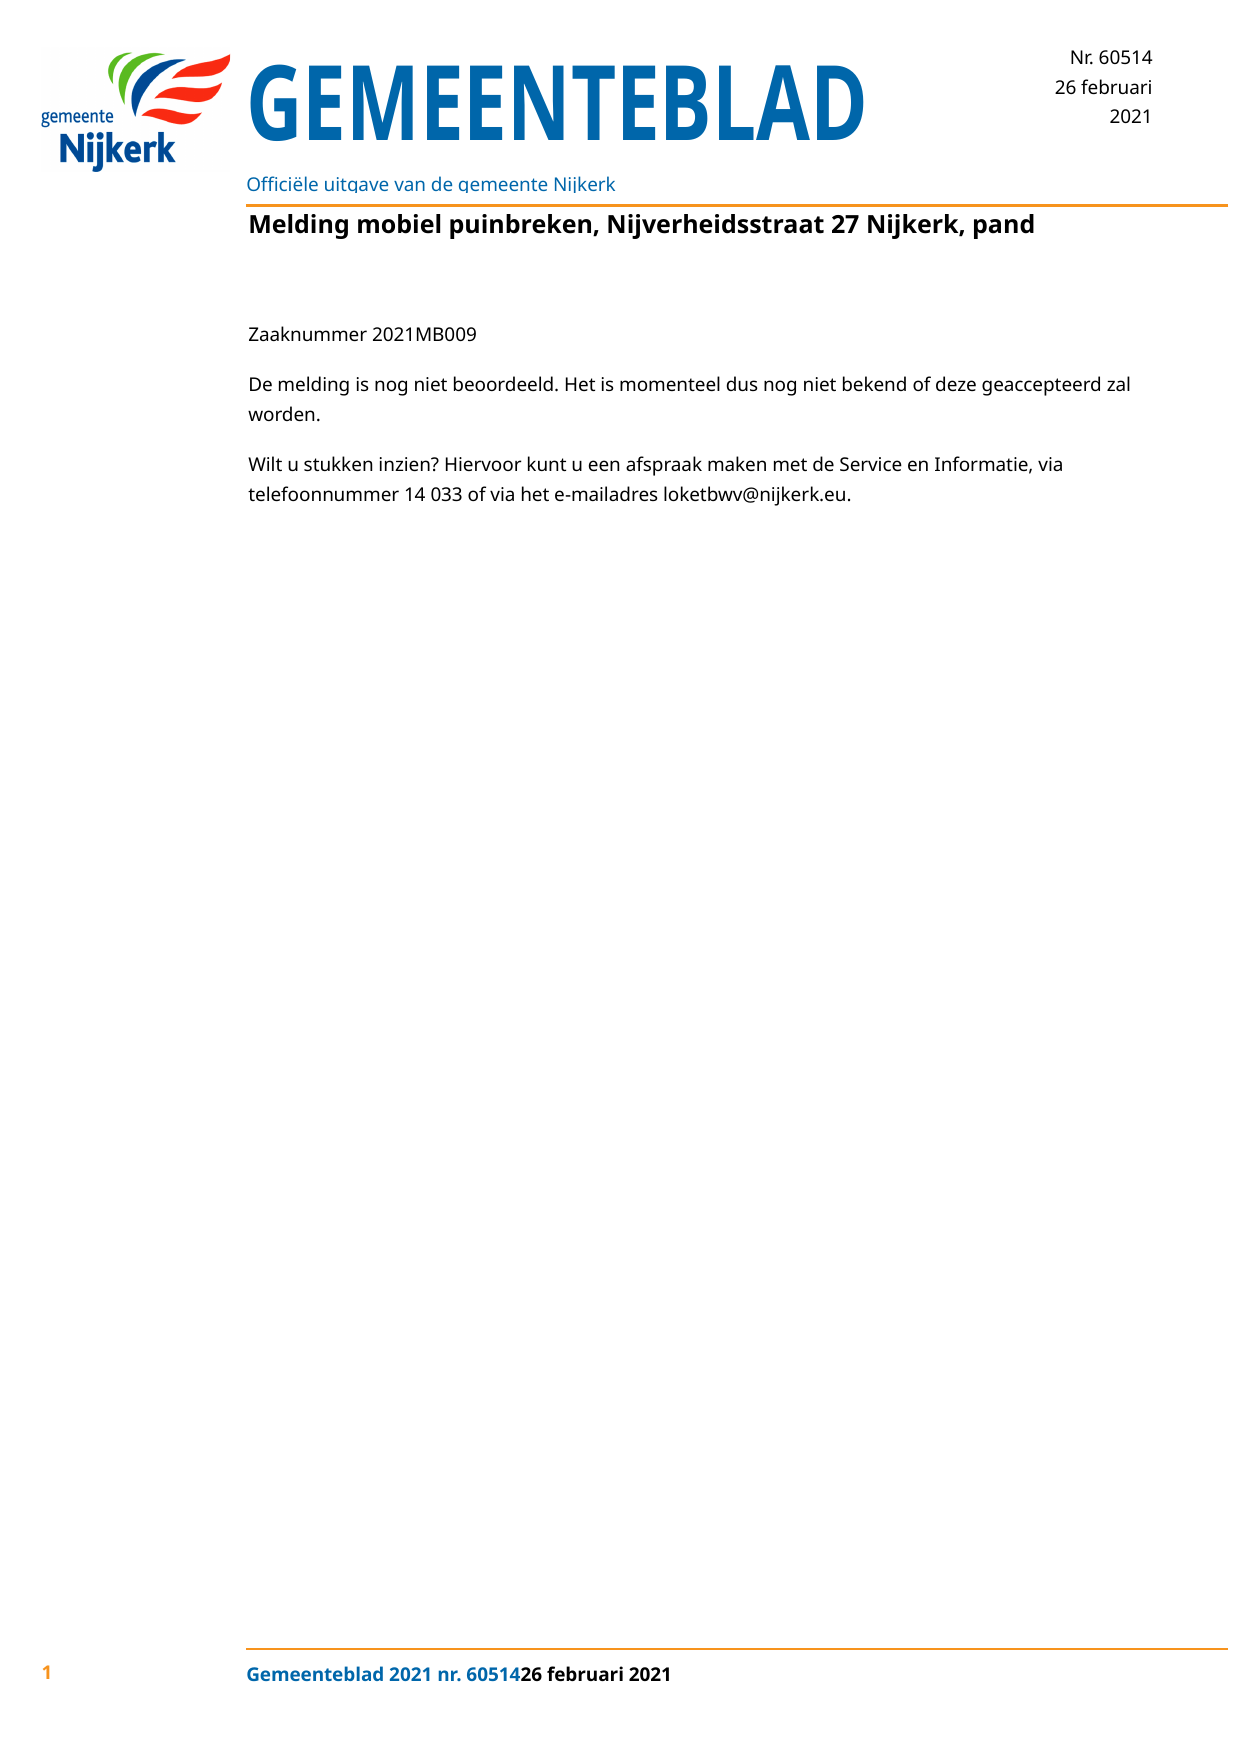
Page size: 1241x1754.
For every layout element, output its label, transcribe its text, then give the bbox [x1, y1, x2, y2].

text Melding mobiel puinbreken, Nijverheidsstraat 27 Nijkerk, pand [248, 207, 1152, 241]
text De melding is nog niet beoordeeld. Het is momenteel dus nog niet bekend of deze geaccepteerd zal worden. [248, 371, 1152, 426]
picture [41, 47, 231, 172]
text Wilt u stukken inzien? Hiervoor kunt u een afspraak maken met de Service en Informatie, via telefoonnummer 14 033 of via het e-mailadres loketbwv@nijkerk.eu. [248, 451, 1152, 506]
text Zaaknummer 2021MB009 [248, 321, 1152, 346]
